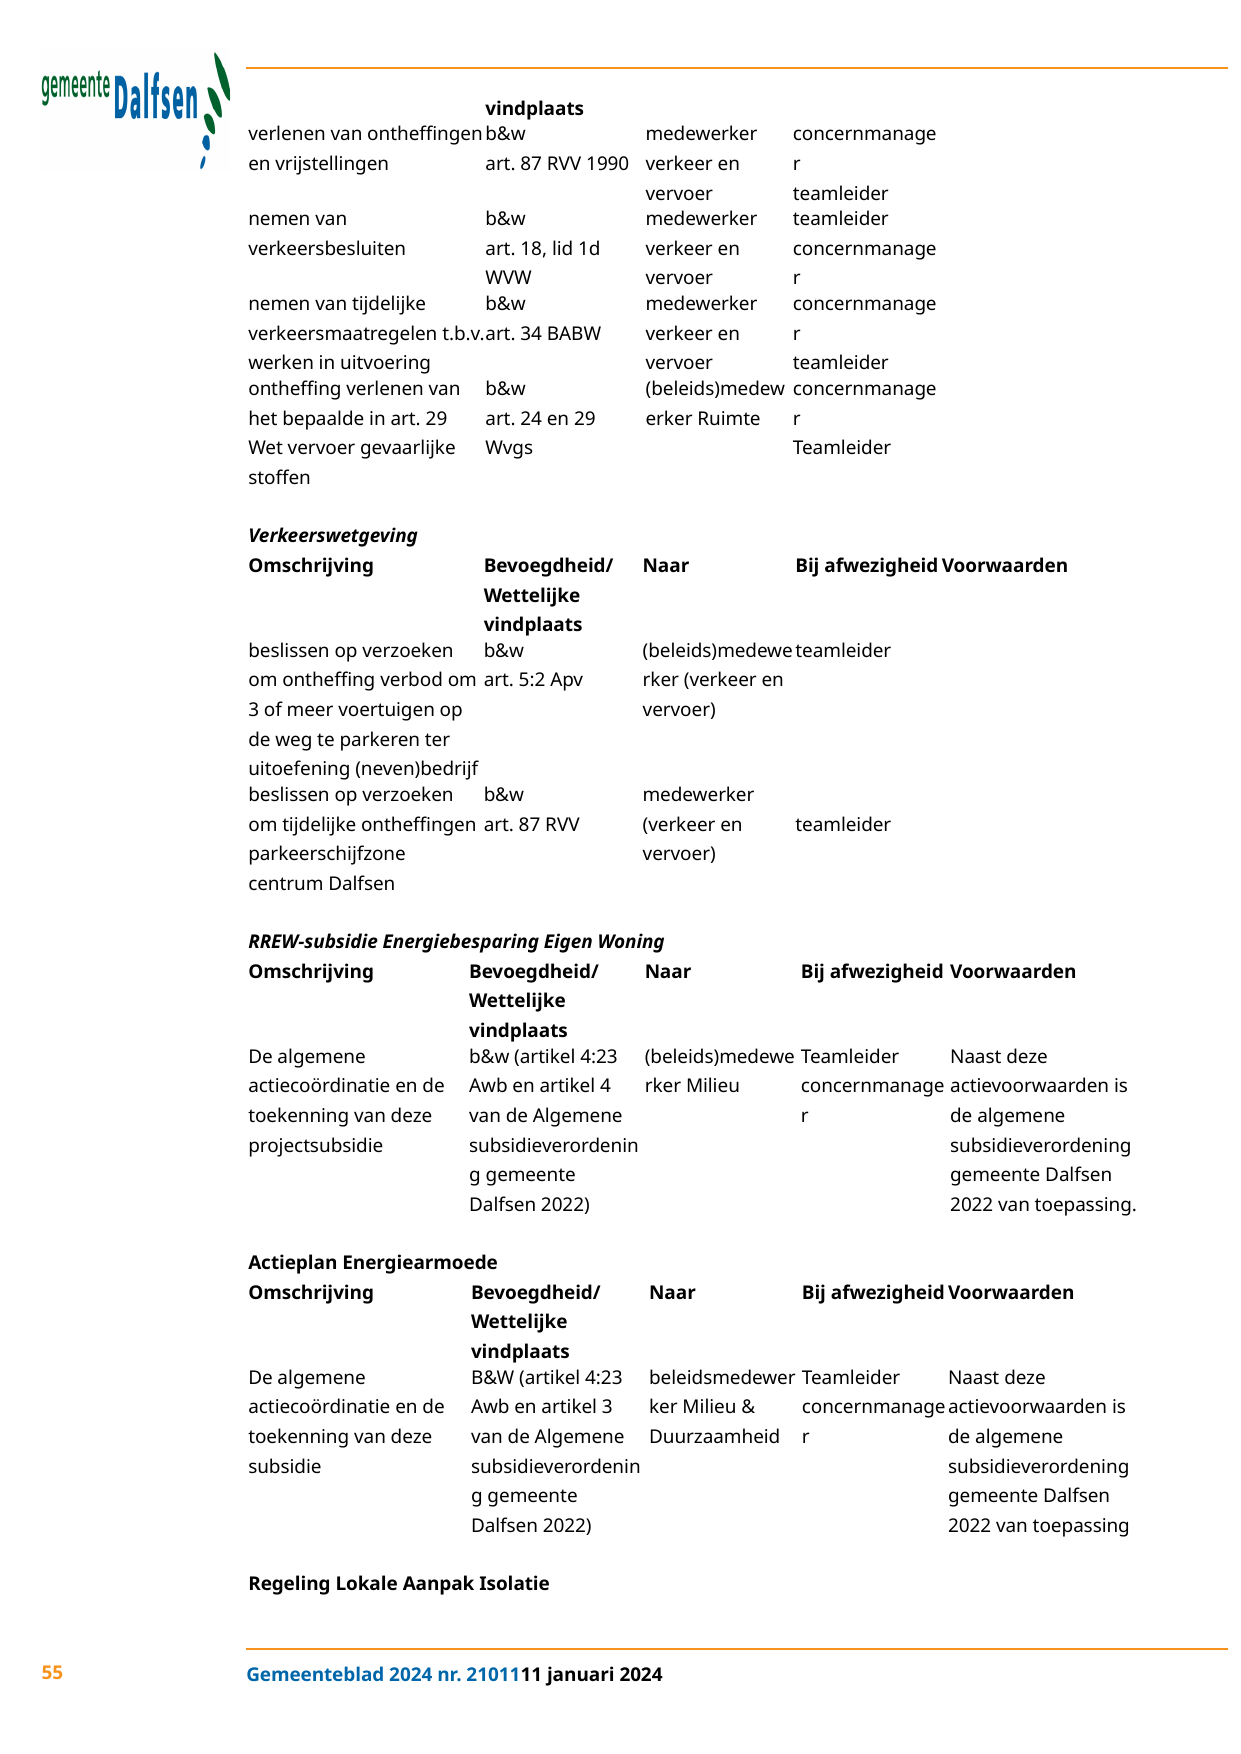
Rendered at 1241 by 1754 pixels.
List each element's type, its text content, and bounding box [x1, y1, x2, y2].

table_header Omschrijving [248, 1279, 471, 1364]
table_header Naar [643, 552, 795, 637]
table_cell (beleids)medewerker (verkeer en vervoer) [643, 637, 795, 781]
table_cell concernmanager teamleider [793, 121, 940, 205]
table_header [940, 95, 1152, 121]
table_cell teamleider concernmanager [793, 205, 940, 290]
table_header Naar [645, 958, 801, 1043]
table_cell Teamleider concernmanager [801, 1043, 950, 1217]
table_cell b&w art. 18, lid 1d WVW [485, 205, 645, 290]
table_cell beleidsmedewerker Milieu & Duurzaamheid [649, 1364, 802, 1538]
table_header Bevoegdheid/Wettelijke vindplaats [484, 552, 642, 637]
table_header Bevoegdheid/ Wettelijke vindplaats [471, 1279, 649, 1364]
text Actieplan Energiearmoede [248, 1249, 1152, 1275]
table_cell verlenen van ontheffingen en vrijstellingen [248, 121, 485, 205]
table_cell [940, 375, 1152, 490]
table_cell b&w art. 24 en 29 Wvgs [485, 375, 645, 490]
table_cell b&w (artikel 4:23 Awb en artikel 4 van de Algemene subsidieverordening gemeente Dalfsen 2022) [469, 1043, 644, 1217]
table_cell De algemene actiecoördinatie en de toekenning van deze subsidie [248, 1364, 471, 1538]
table_cell medewerker verkeer en vervoer [645, 121, 793, 205]
table_header Voorwaarden [948, 1279, 1152, 1364]
table_header [793, 95, 940, 121]
table_cell Naast deze actievoorwaarden is de algemene subsidieverordening gemeente Dalfsen 2022 van toepassing. [950, 1043, 1152, 1217]
table_cell beslissen op verzoeken om tijdelijke ontheffingen parkeerschijfzone centrum Dalfsen [248, 781, 483, 896]
table_header [248, 95, 485, 121]
table_cell nemen van verkeersbesluiten [248, 205, 485, 290]
table_header Voorwaarden [950, 958, 1152, 1043]
table_header Omschrijving [248, 552, 483, 637]
table_header Naar [649, 1279, 802, 1364]
table_cell [940, 121, 1152, 205]
table_cell b&w art. 87 RVV 1990 [485, 121, 645, 205]
table_cell Naast deze actievoorwaarden is de algemene subsidieverordening gemeente Dalfsen 2022 van toepassing [948, 1364, 1152, 1538]
table_cell concernmanager Teamleider [793, 375, 940, 490]
table_cell [940, 290, 1152, 375]
table_cell [942, 637, 1152, 781]
table_cell ontheffing verlenen van het bepaalde in art. 29 Wet vervoer gevaarlijke stoffen [248, 375, 485, 490]
table_header Bij afwezigheid [801, 958, 950, 1043]
table_cell medewerker verkeer en vervoer [645, 290, 793, 375]
table_cell [942, 781, 1152, 896]
table_cell teamleider [795, 781, 942, 896]
picture [41, 47, 231, 172]
text Verkeerswetgeving [248, 522, 1152, 548]
table_cell b&w art. 34 BABW [485, 290, 645, 375]
table_header Voorwaarden [942, 552, 1152, 637]
table_header Bevoegdheid/Wettelijke vindplaats [469, 958, 644, 1043]
table_cell medewerker (verkeer en vervoer) [643, 781, 795, 896]
table_cell (beleids)medewerker Milieu [645, 1043, 801, 1217]
table_cell beslissen op verzoeken om ontheffing verbod om 3 of meer voertuigen op de weg te parkeren ter uitoefening (neven)bedrijf [248, 637, 483, 781]
table_header Bij afwezigheid [802, 1279, 948, 1364]
table_cell nemen van tijdelijke verkeersmaatregelen t.b.v. werken in uitvoering [248, 290, 485, 375]
table_cell concernmanager teamleider [793, 290, 940, 375]
table_cell teamleider [795, 637, 942, 781]
text RREW-subsidie Energiebesparing Eigen Woning [248, 928, 1152, 954]
table_cell medewerker verkeer en vervoer [645, 205, 793, 290]
table_cell B&W (artikel 4:23 Awb en artikel 3 van de Algemene subsidieverordening gemeente Dalfsen 2022) [471, 1364, 649, 1538]
table_header [645, 95, 793, 121]
table_cell b&w art. 5:2 Apv [484, 637, 642, 781]
table_cell (beleids)medewerker Ruimte [645, 375, 793, 490]
text Regeling Lokale Aanpak Isolatie [248, 1571, 1152, 1596]
table_cell Teamleider concernmanager [802, 1364, 948, 1538]
table_cell b&w art. 87 RVV [484, 781, 642, 896]
table_header Bij afwezigheid [795, 552, 942, 637]
table_header vindplaats [485, 95, 645, 121]
table_cell [940, 205, 1152, 290]
table_header Omschrijving [248, 958, 469, 1043]
table_cell De algemene actiecoördinatie en de toekenning van deze projectsubsidie [248, 1043, 469, 1217]
